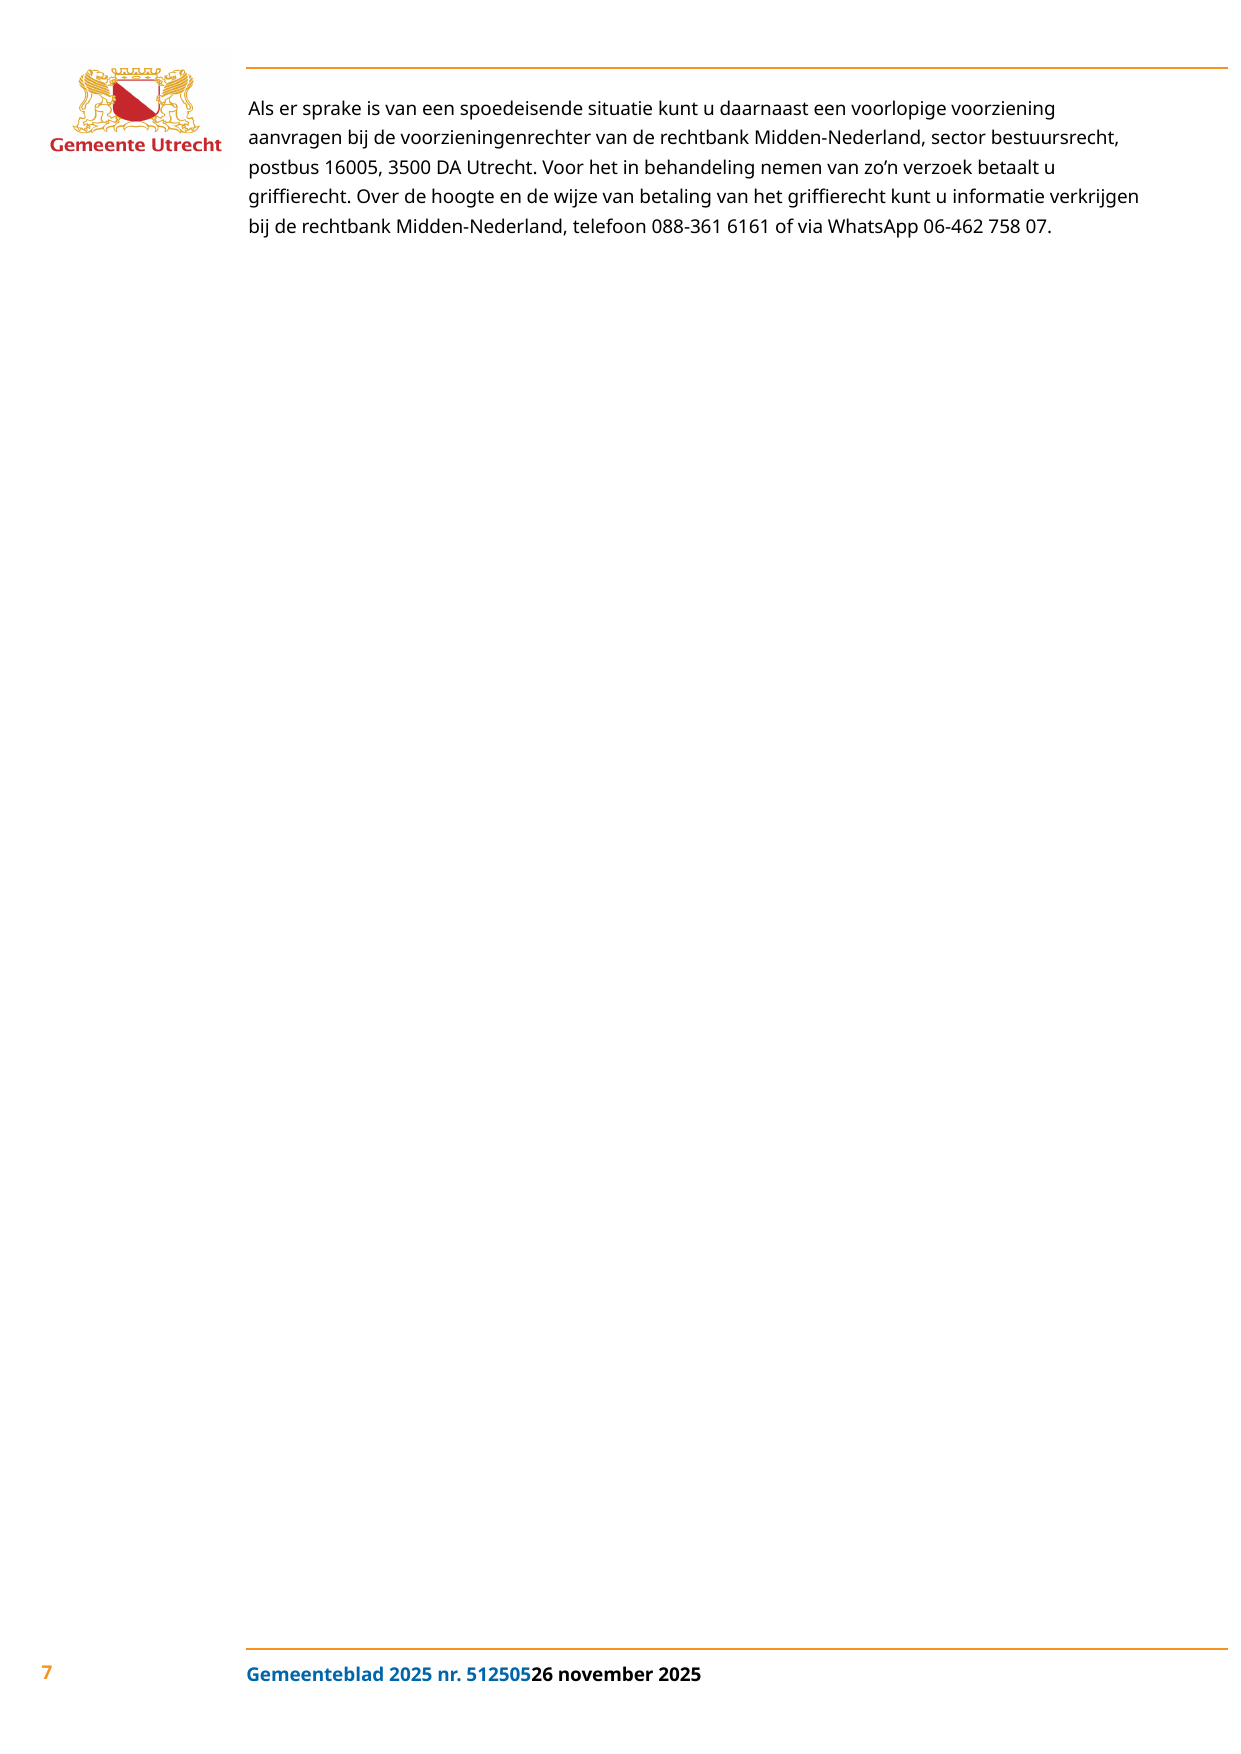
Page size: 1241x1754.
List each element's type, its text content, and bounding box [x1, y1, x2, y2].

picture [41, 47, 231, 172]
text Als er sprake is van een spoedeisende situatie kunt u daarnaast een voorlopige voorziening aanvragen bij de voorzieningenrechter van de rechtbank Midden-Nederland, sector bestuursrecht, postbus 16005, 3500 DA Utrecht. Voor het in behandeling nemen van zo’n verzoek betaalt u griffierecht. Over de hoogte en de wijze van betaling van het griffierecht kunt u informatie verkrijgen bij de rechtbank Midden-Nederland, telefoon 088-361 6161 of via WhatsApp 06-462 758 07. [248, 95, 1152, 239]
